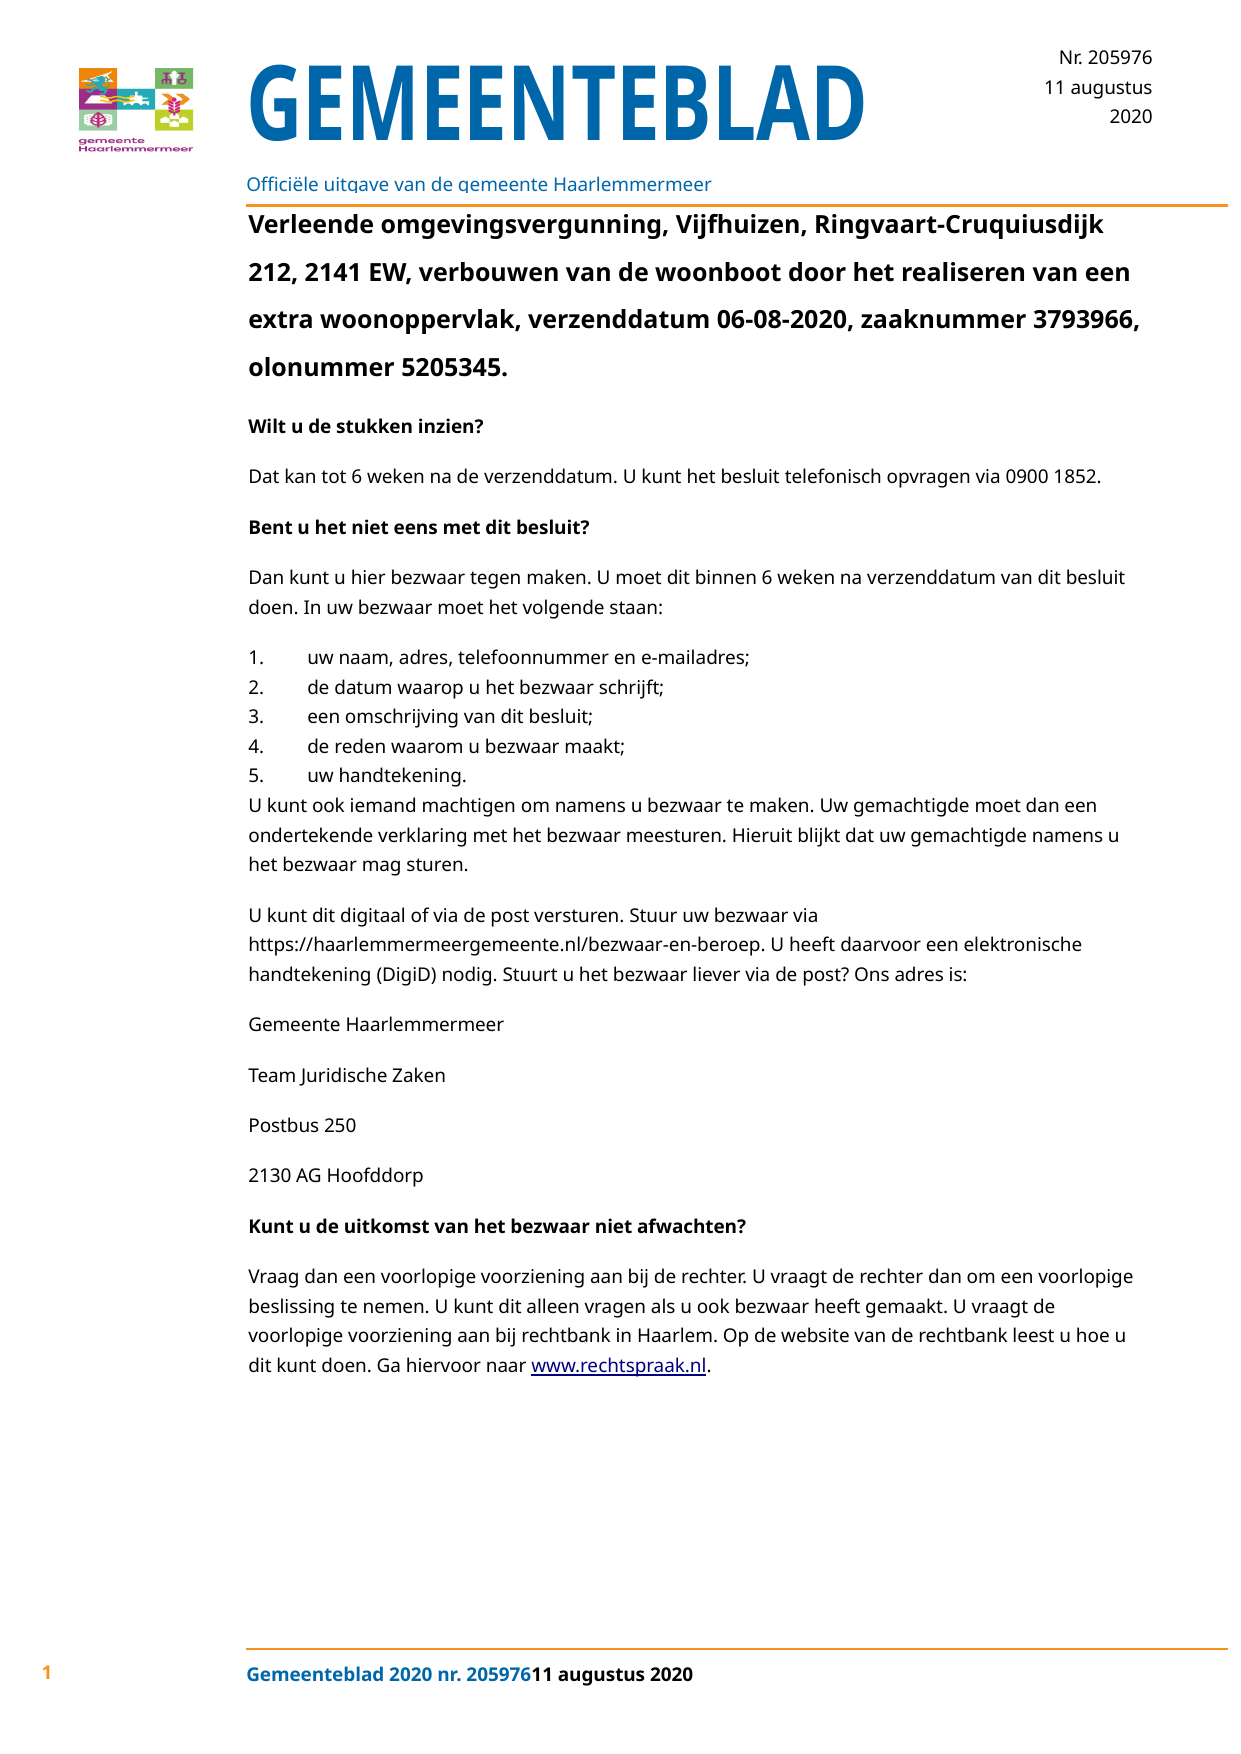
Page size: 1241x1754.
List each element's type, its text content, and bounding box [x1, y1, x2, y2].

text 2130 AG Hoofddorp [248, 1163, 1152, 1188]
text Verleende omgevingsvergunning, Vijfhuizen, Ringvaart-Cruquiusdijk 212, 2141 EW, verbouwen van de woonboot door het realiseren van een extra woonoppervlak, verzenddatum 06-08-2020, zaaknummer 3793966, olonummer 5205345. [248, 207, 1152, 384]
text Kunt u de uitkomst van het bezwaar niet afwachten? [248, 1213, 1152, 1239]
text U kunt ook iemand machtigen om namens u bezwaar te maken. Uw gemachtigde moet dan een ondertekende verklaring met het bezwaar meesturen. Hieruit blijkt dat uw gemachtigde namens u het bezwaar mag sturen. [248, 792, 1152, 877]
list de reden waarom u bezwaar maakt; [248, 733, 1152, 759]
list uw naam, adres, telefoonnummer en e-mailadres; [248, 644, 1152, 670]
list een omschrijving van dit besluit; [248, 703, 1152, 729]
list de datum waarop u het bezwaar schrijft; [248, 674, 1152, 700]
text Postbus 250 [248, 1112, 1152, 1138]
text Bent u het niet eens met dit besluit? [248, 514, 1152, 540]
text Dan kunt u hier bezwaar tegen maken. U moet dit binnen 6 weken na verzenddatum van dit besluit doen. In uw bezwaar moet het volgende staan: [248, 564, 1152, 620]
text Team Juridische Zaken [248, 1062, 1152, 1088]
picture [41, 47, 231, 172]
text Dat kan tot 6 weken na de verzenddatum. U kunt het besluit telefonisch opvragen via 0900 1852. [248, 463, 1152, 489]
list uw handtekening. [248, 763, 1152, 788]
text Wilt u de stukken inzien? [248, 413, 1152, 439]
text U kunt dit digitaal of via de post versturen. Stuur uw bezwaar via https://haarlemmermeergemeente.nl/bezwaar-en-beroep. U heeft daarvoor een elektronische handtekening (DigiD) nodig. Stuurt u het bezwaar liever via de post? Ons adres is: [248, 902, 1152, 987]
text Vraag dan een voorlopige voorziening aan bij de rechter. U vraagt de rechter dan om een voorlopige beslissing te nemen. U kunt dit alleen vragen als u ook bezwaar heeft gemaakt. U vraagt de voorlopige voorziening aan bij rechtbank in Haarlem. Op de website van de rechtbank leest u hoe u dit kunt doen. Ga hiervoor naar www.rechtspraak.nl. [248, 1263, 1152, 1378]
text Gemeente Haarlemmermeer [248, 1011, 1152, 1037]
